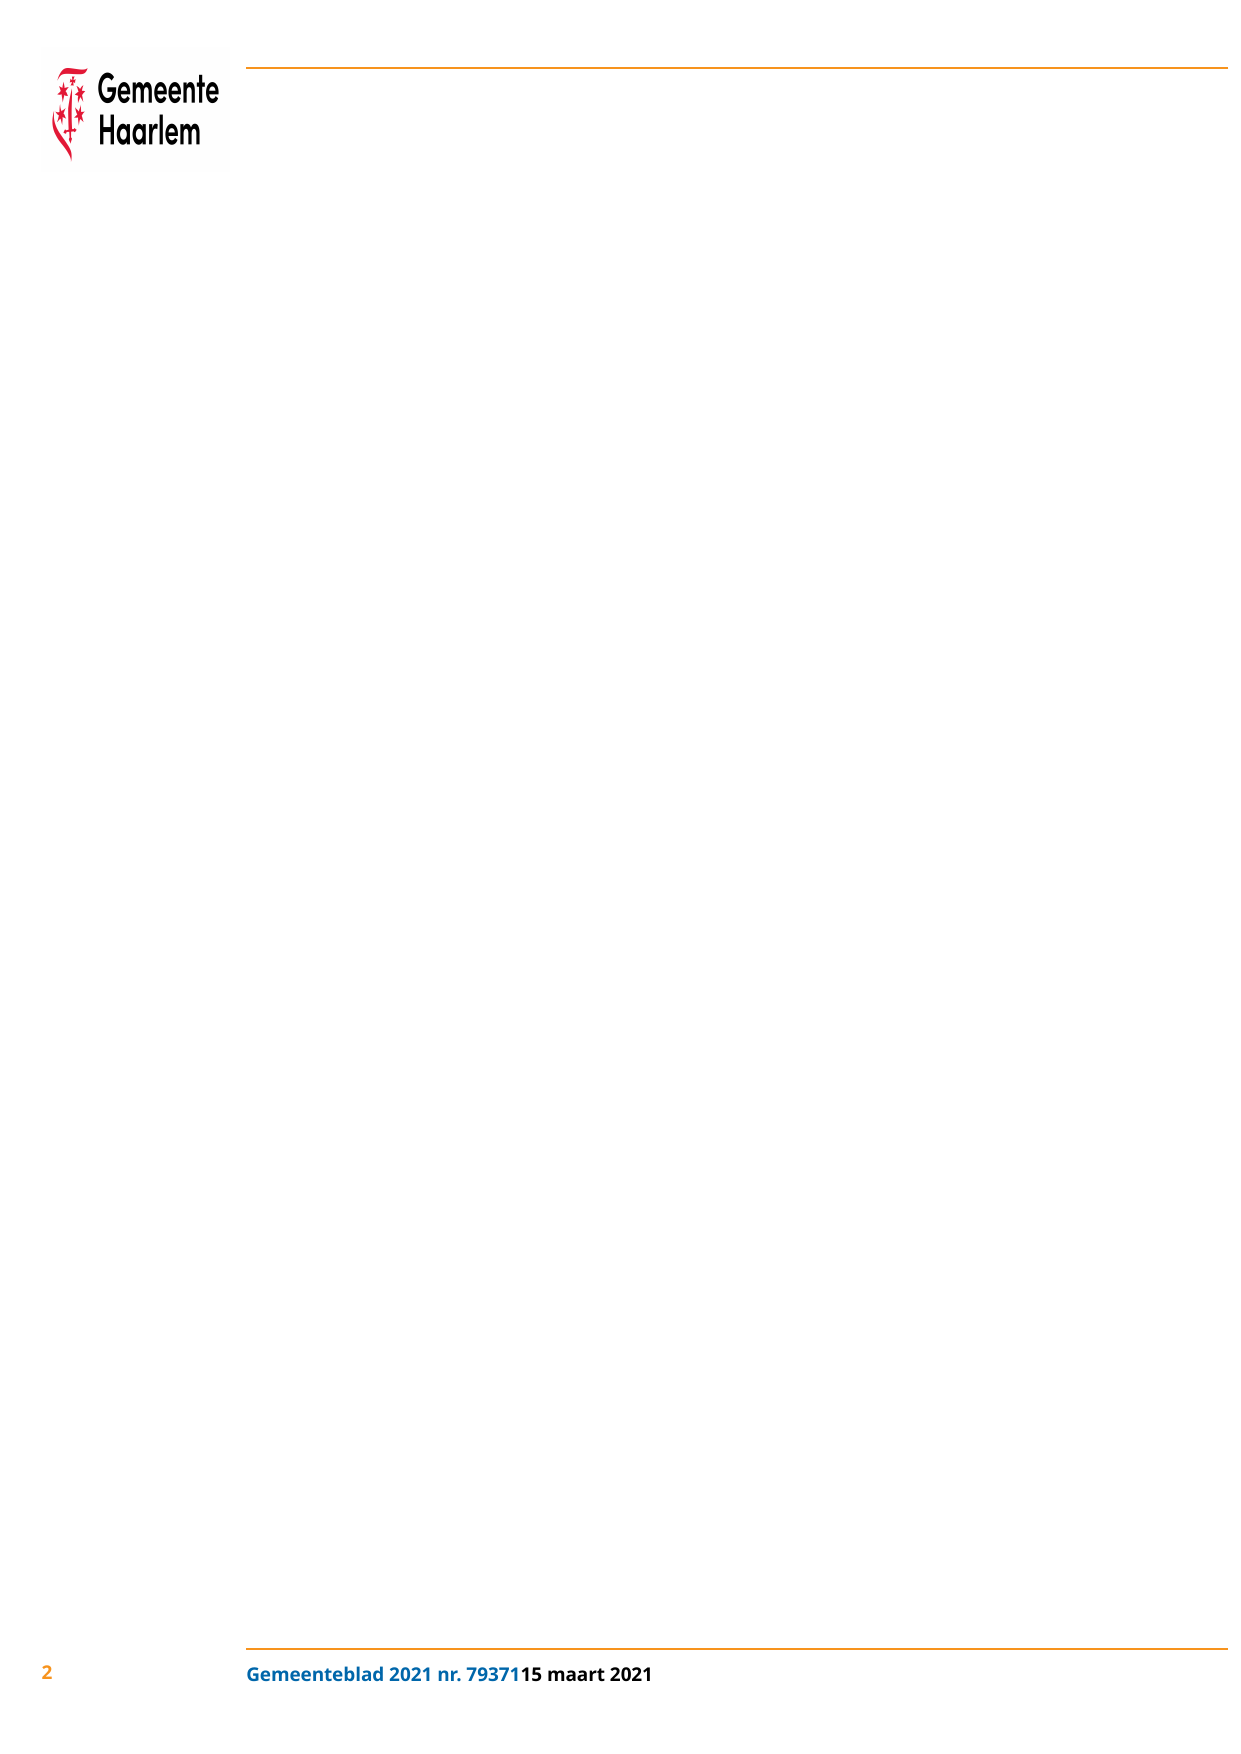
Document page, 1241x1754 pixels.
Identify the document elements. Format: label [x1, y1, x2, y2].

picture [41, 47, 231, 172]
